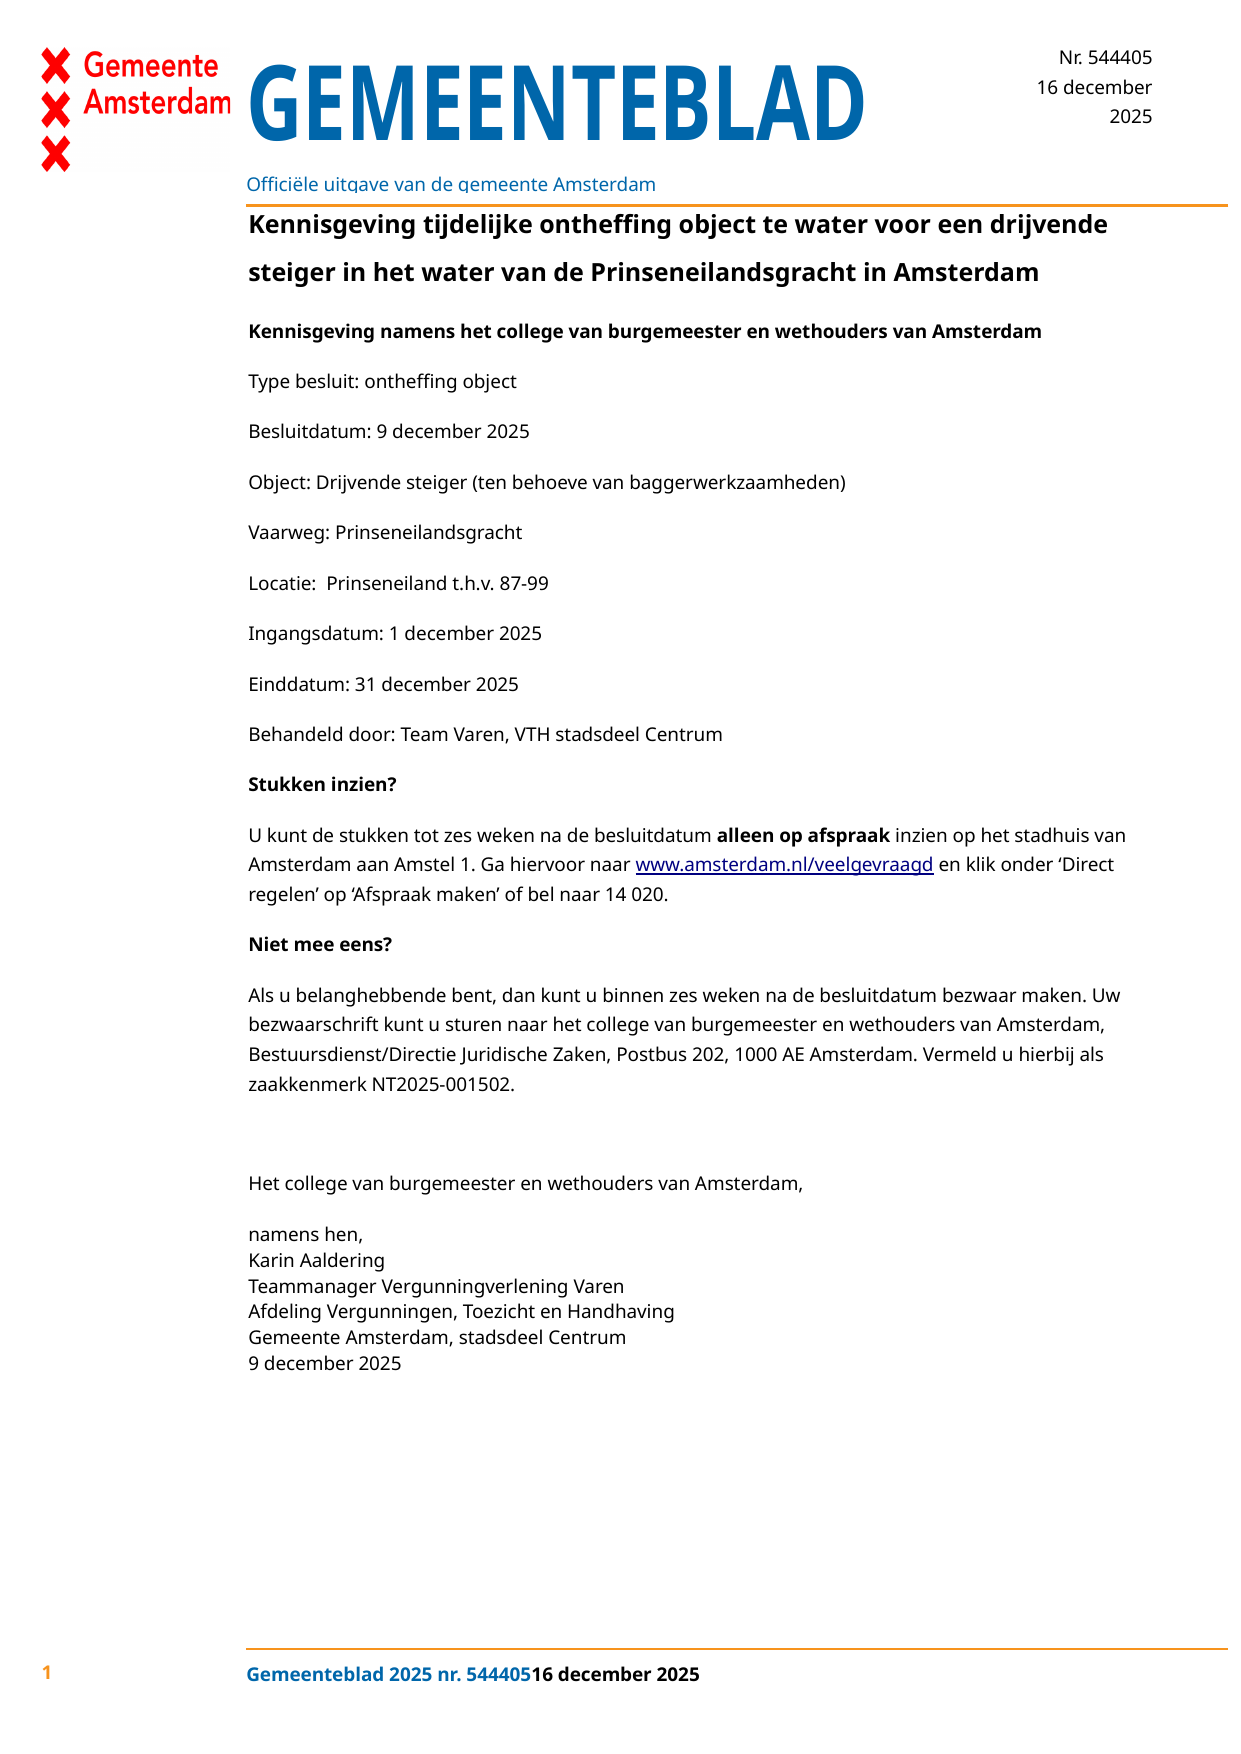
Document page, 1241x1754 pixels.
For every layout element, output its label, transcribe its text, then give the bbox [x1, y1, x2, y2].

text Behandeld door: Team Varen, VTH stadsdeel Centrum [248, 721, 1152, 747]
text Het college van burgemeester en wethouders van Amsterdam, [248, 1170, 1152, 1196]
text Besluitdatum: 9 december 2025 [248, 419, 1152, 444]
text Stukken inzien? [248, 772, 1152, 797]
text namens hen, [248, 1222, 1152, 1247]
picture [41, 47, 231, 172]
text Als u belanghebbende bent, dan kunt u binnen zes weken na de besluitdatum bezwaar maken. Uw bezwaarschrift kunt u sturen naar het college van burgemeester en wethouders van Amsterdam, Bestuursdienst/Directie Juridische Zaken, Postbus 202, 1000 AE Amsterdam. Vermeld u hierbij als zaakkenmerk NT2025-001502. [248, 982, 1152, 1097]
text Afdeling Vergunningen, Toezicht en Handhaving [248, 1299, 1152, 1324]
text Karin Aaldering [248, 1247, 1152, 1273]
text Gemeente Amsterdam, stadsdeel Centrum [248, 1324, 1152, 1350]
text Locatie: Prinseneiland t.h.v. 87-99 [248, 570, 1152, 596]
text Kennisgeving tijdelijke ontheffing object te water voor een drijvende steiger in het water van de Prinseneilandsgracht in Amsterdam [248, 207, 1152, 288]
text Einddatum: 31 december 2025 [248, 671, 1152, 697]
text Teammanager Vergunningverlening Varen [248, 1273, 1152, 1299]
text Niet mee eens? [248, 932, 1152, 957]
text Kennisgeving namens het college van burgemeester en wethouders van Amsterdam [248, 318, 1152, 344]
text U kunt de stukken tot zes weken na de besluitdatum alleen op afspraak inzien op het stadhuis van Amsterdam aan Amstel 1. Ga hiervoor naar www.amsterdam.nl/veelgevraagd en klik onder ‘Direct regelen’ op ‘Afspraak maken’ of bel naar 14 020. [248, 822, 1152, 907]
text Object: Drijvende steiger (ten behoeve van baggerwerkzaamheden) [248, 469, 1152, 495]
text Vaarweg: Prinseneilandsgracht [248, 519, 1152, 545]
text Type besluit: ontheffing object [248, 368, 1152, 394]
text 9 december 2025 [248, 1350, 1152, 1376]
text Ingangsdatum: 1 december 2025 [248, 620, 1152, 646]
